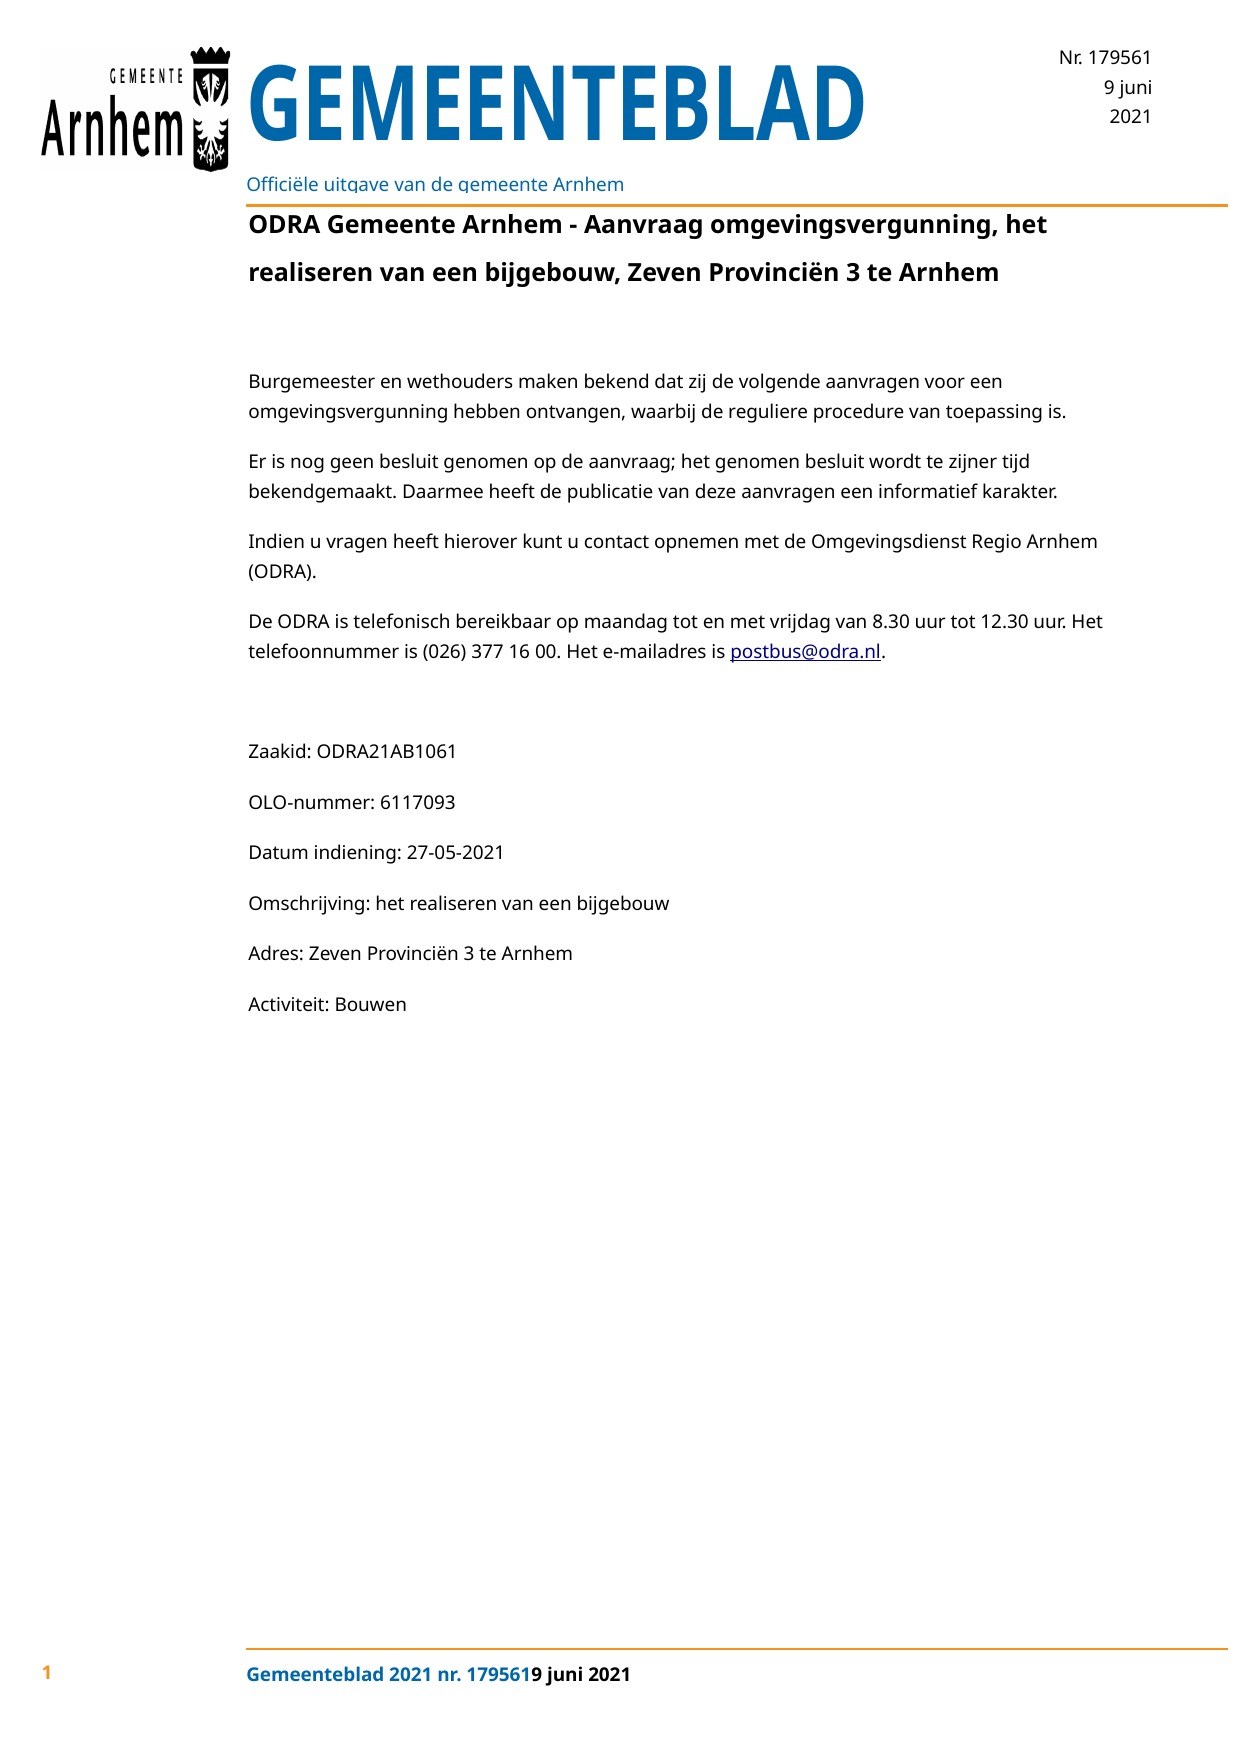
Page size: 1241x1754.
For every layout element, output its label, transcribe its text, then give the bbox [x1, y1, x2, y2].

text Activiteit: Bouwen [248, 991, 1152, 1017]
text Adres: Zeven Provinciën 3 te Arnhem [248, 940, 1152, 966]
text OLO-nummer: 6117093 [248, 789, 1152, 815]
text Zaakid: ODRA21AB1061 [248, 739, 1152, 764]
text Datum indiening: 27-05-2021 [248, 839, 1152, 865]
text ODRA Gemeente Arnhem - Aanvraag omgevingsvergunning, het realiseren van een bijgebouw, Zeven Provinciën 3 te Arnhem [248, 207, 1152, 288]
text De ODRA is telefonisch bereikbaar op maandag tot en met vrijdag van 8.30 uur tot 12.30 uur. Het telefoonnummer is (026) 377 16 00. Het e-mailadres is postbus@odra.nl. [248, 608, 1152, 664]
text Omschrijving: het realiseren van een bijgebouw [248, 890, 1152, 916]
text Er is nog geen besluit genomen op de aanvraag; het genomen besluit wordt te zijner tijd bekendgemaakt. Daarmee heeft de publicatie van deze aanvragen een informatief karakter. [248, 448, 1152, 504]
text Indien u vragen heeft hierover kunt u contact opnemen met de Omgevingsdienst Regio Arnhem (ODRA). [248, 528, 1152, 584]
text Burgemeester en wethouders maken bekend dat zij de volgende aanvragen voor een omgevingsvergunning hebben ontvangen, waarbij de reguliere procedure van toepassing is. [248, 368, 1152, 424]
picture [41, 47, 231, 172]
